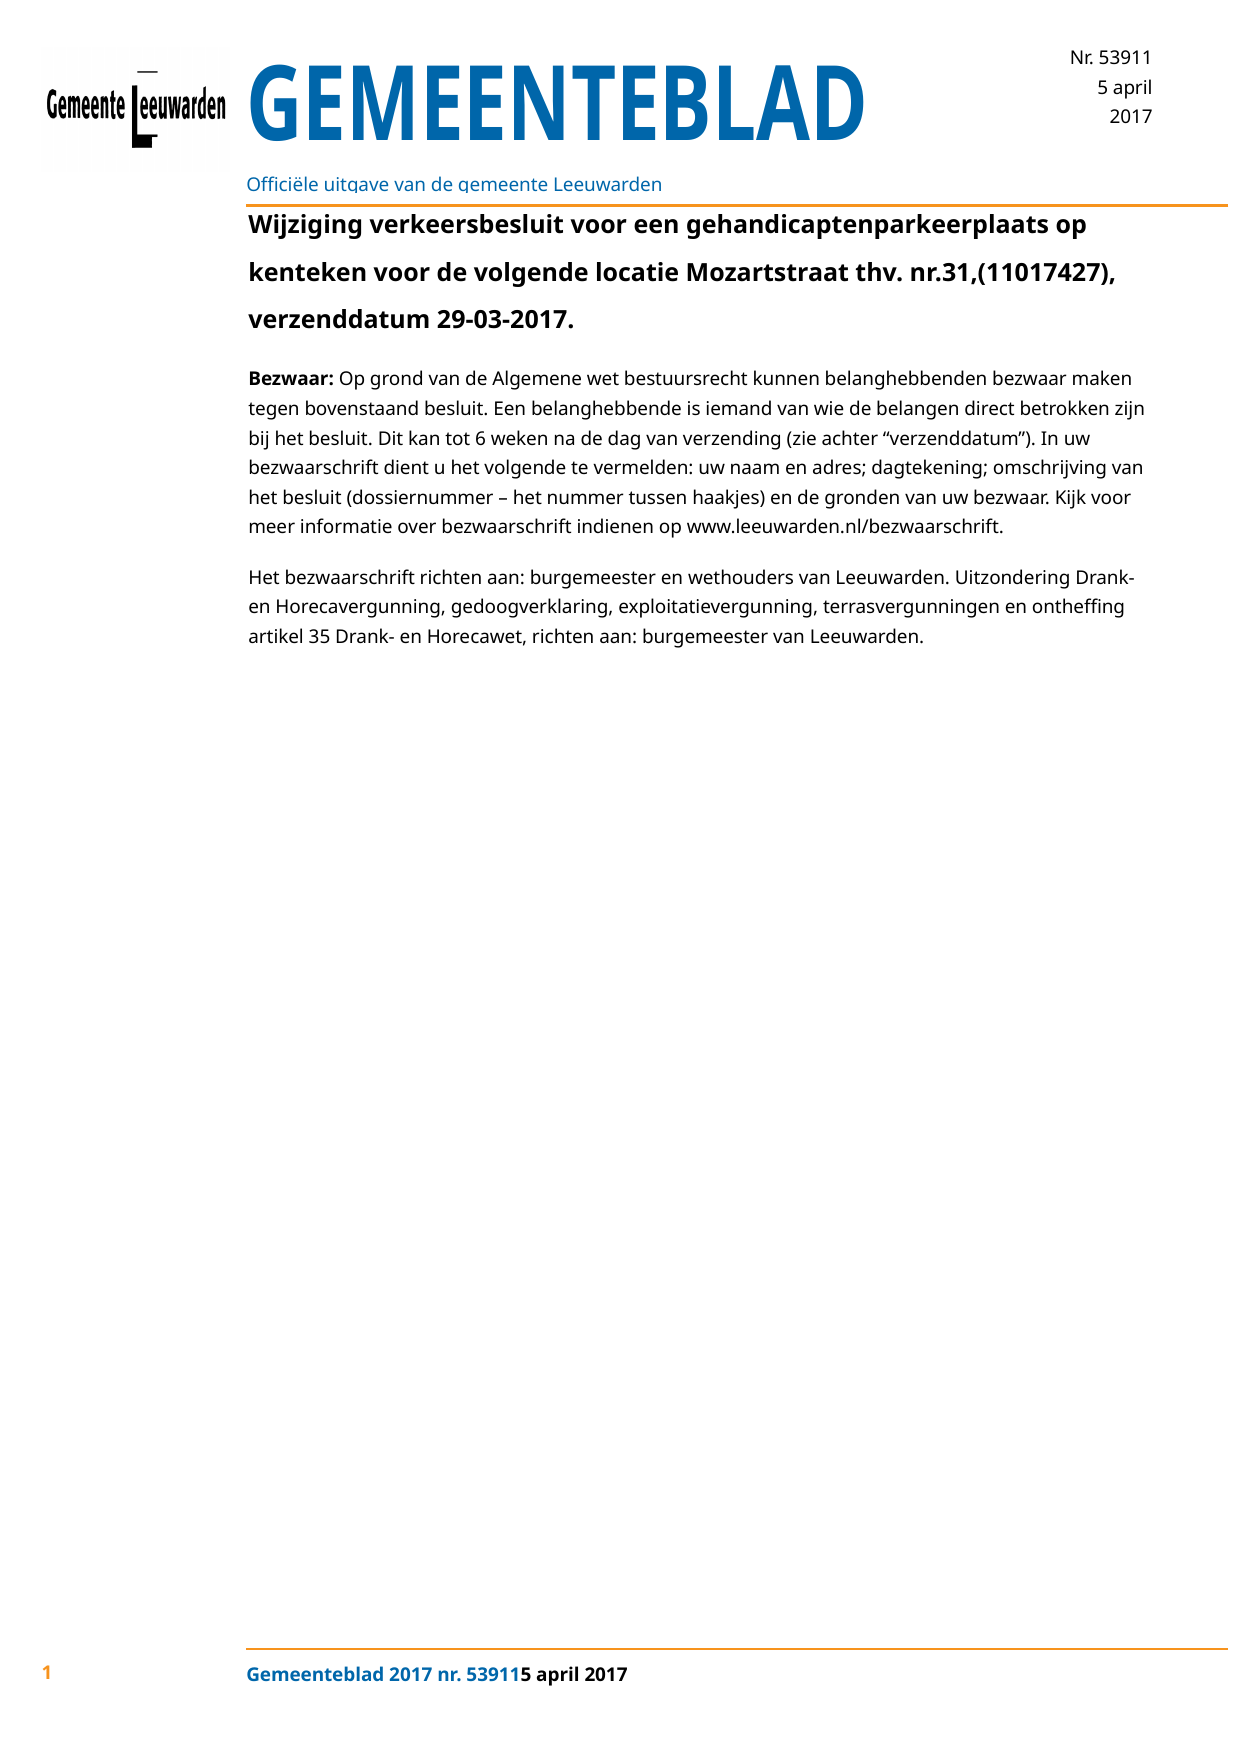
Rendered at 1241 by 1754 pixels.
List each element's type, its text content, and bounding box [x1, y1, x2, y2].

text Bezwaar: Op grond van de Algemene wet bestuursrecht kunnen belanghebbenden bezwaar maken tegen bovenstaand besluit. Een belanghebbende is iemand van wie de belangen direct betrokken zijn bij het besluit. Dit kan tot 6 weken na de dag van verzending (zie achter “verzenddatum”). In uw bezwaarschrift dient u het volgende te vermelden: uw naam en adres; dagtekening; omschrijving van het besluit (dossiernummer – het nummer tussen haakjes) en de gronden van uw bezwaar. Kijk voor meer informatie over bezwaarschrift indienen op www.leeuwarden.nl/bezwaarschrift. [248, 366, 1152, 539]
text Het bezwaarschrift richten aan: burgemeester en wethouders van Leeuwarden. Uitzondering Drank- en Horecavergunning, gedoogverklaring, exploitatievergunning, terrasvergunningen en ontheffing artikel 35 Drank- en Horecawet, richten aan: burgemeester van Leeuwarden. [248, 564, 1152, 649]
picture [41, 47, 231, 172]
text Wijziging verkeersbesluit voor een gehandicaptenparkeerplaats op kenteken voor de volgende locatie Mozartstraat thv. nr.31,(11017427), verzenddatum 29-03-2017. [248, 207, 1152, 336]
